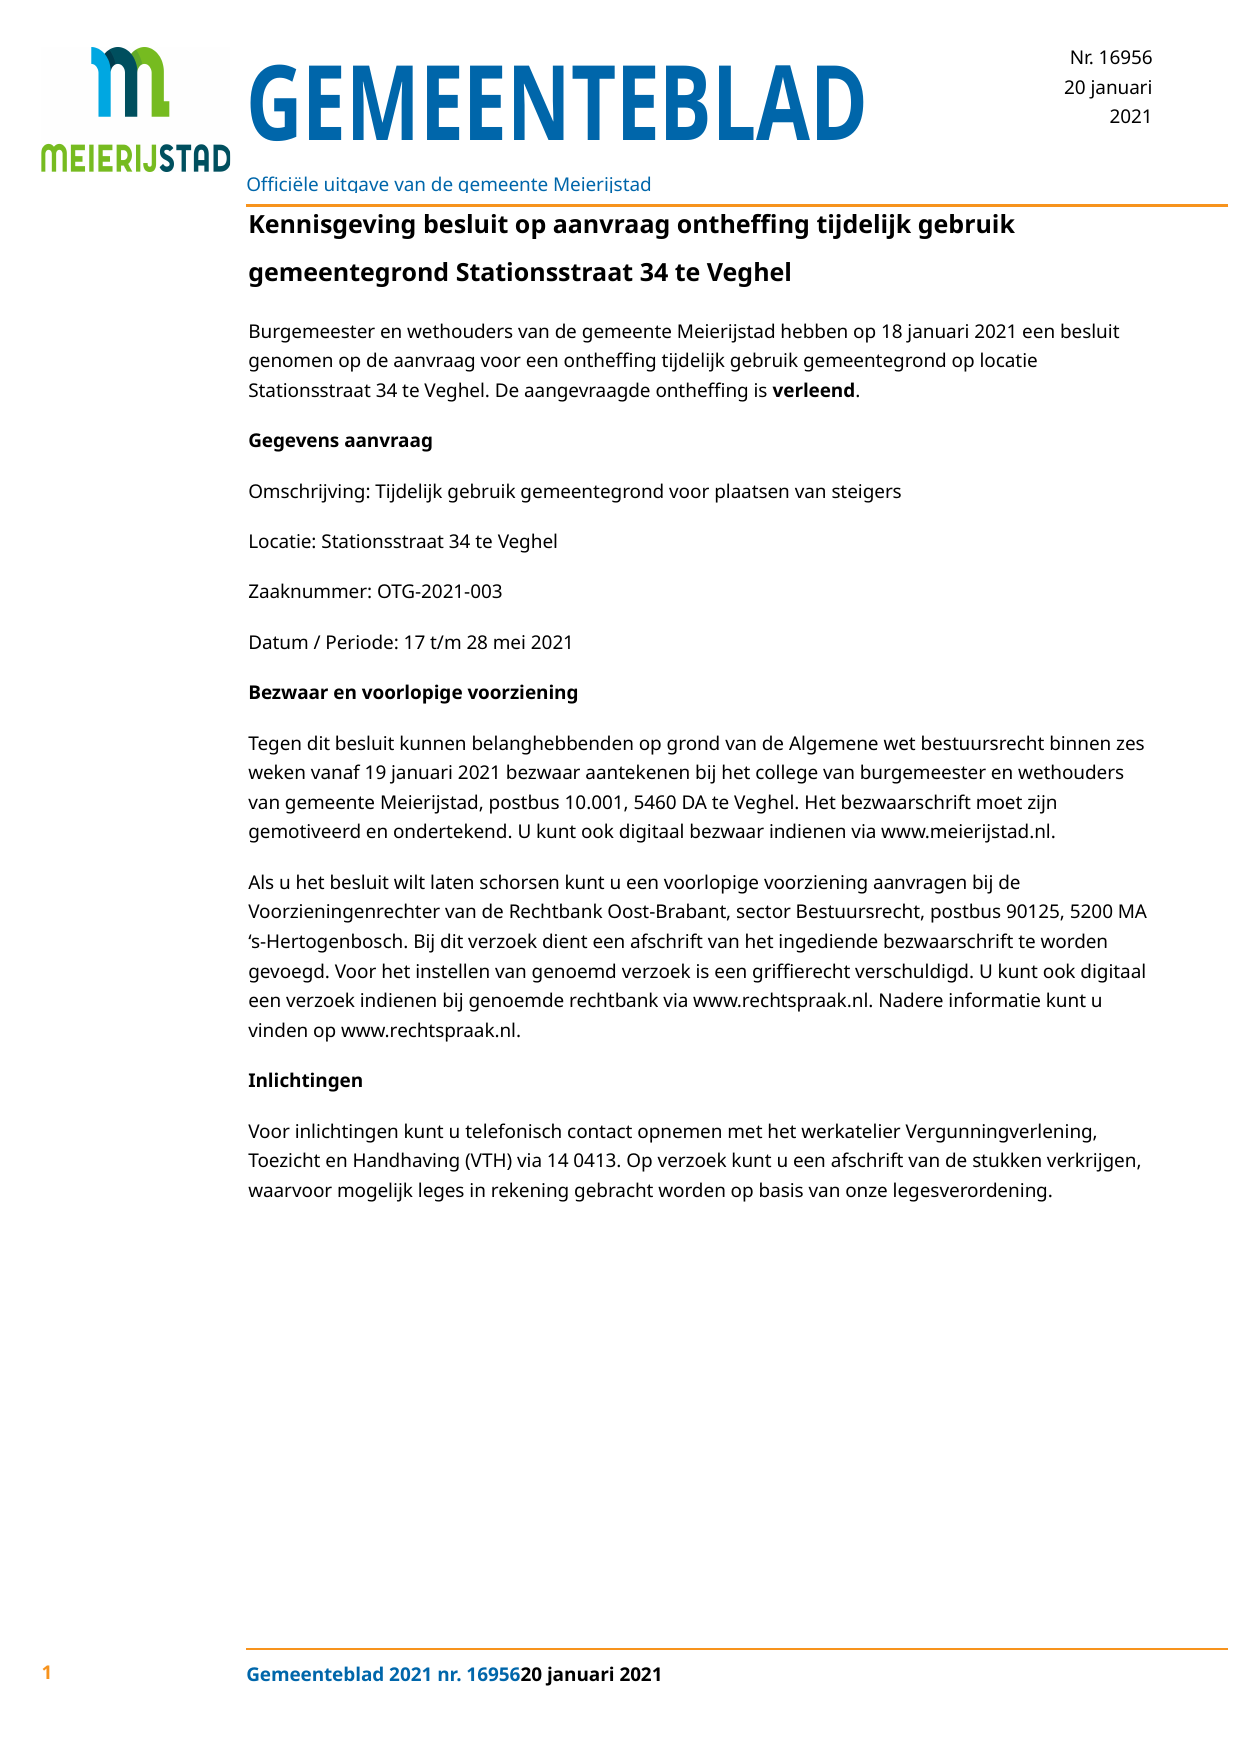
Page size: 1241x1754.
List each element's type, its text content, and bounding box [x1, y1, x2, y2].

text Bezwaar en voorlopige voorziening [248, 679, 1152, 705]
text Locatie: Stationsstraat 34 te Veghel [248, 528, 1152, 554]
text Kennisgeving besluit op aanvraag ontheffing tijdelijk gebruik gemeentegrond Stationsstraat 34 te Veghel [248, 207, 1152, 288]
text Burgemeester en wethouders van de gemeente Meierijstad hebben op 18 januari 2021 een besluit genomen op de aanvraag voor een ontheffing tijdelijk gebruik gemeentegrond op locatie Stationsstraat 34 te Veghel. De aangevraagde ontheffing is verleend. [248, 318, 1152, 403]
text Voor inlichtingen kunt u telefonisch contact opnemen met het werkatelier Vergunningverlening, Toezicht en Handhaving (VTH) via 14 0413. Op verzoek kunt u een afschrift van de stukken verkrijgen, waarvoor mogelijk leges in rekening gebracht worden op basis van onze legesverordening. [248, 1118, 1152, 1203]
text Datum / Periode: 17 t/m 28 mei 2021 [248, 629, 1152, 655]
picture [41, 47, 231, 172]
text Inlichtingen [248, 1067, 1152, 1093]
text Omschrijving: Tijdelijk gebruik gemeentegrond voor plaatsen van steigers [248, 478, 1152, 504]
text Tegen dit besluit kunnen belanghebbenden op grond van de Algemene wet bestuursrecht binnen zes weken vanaf 19 januari 2021 bezwaar aantekenen bij het college van burgemeester en wethouders van gemeente Meierijstad, postbus 10.001, 5460 DA te Veghel. Het bezwaarschrift moet zijn gemotiveerd en ondertekend. U kunt ook digitaal bezwaar indienen via www.meierijstad.nl. [248, 730, 1152, 844]
text Zaaknummer: OTG-2021-003 [248, 579, 1152, 604]
text Gegevens aanvraag [248, 427, 1152, 453]
text Als u het besluit wilt laten schorsen kunt u een voorlopige voorziening aanvragen bij de Voorzieningenrechter van de Rechtbank Oost-Brabant, sector Bestuursrecht, postbus 90125, 5200 MA ‘s-Hertogenbosch. Bij dit verzoek dient een afschrift van het ingediende bezwaarschrift te worden gevoegd. Voor het instellen van genoemd verzoek is een griffierecht verschuldigd. U kunt ook digitaal een verzoek indienen bij genoemde rechtbank via www.rechtspraak.nl. Nadere informatie kunt u vinden op www.rechtspraak.nl. [248, 869, 1152, 1043]
